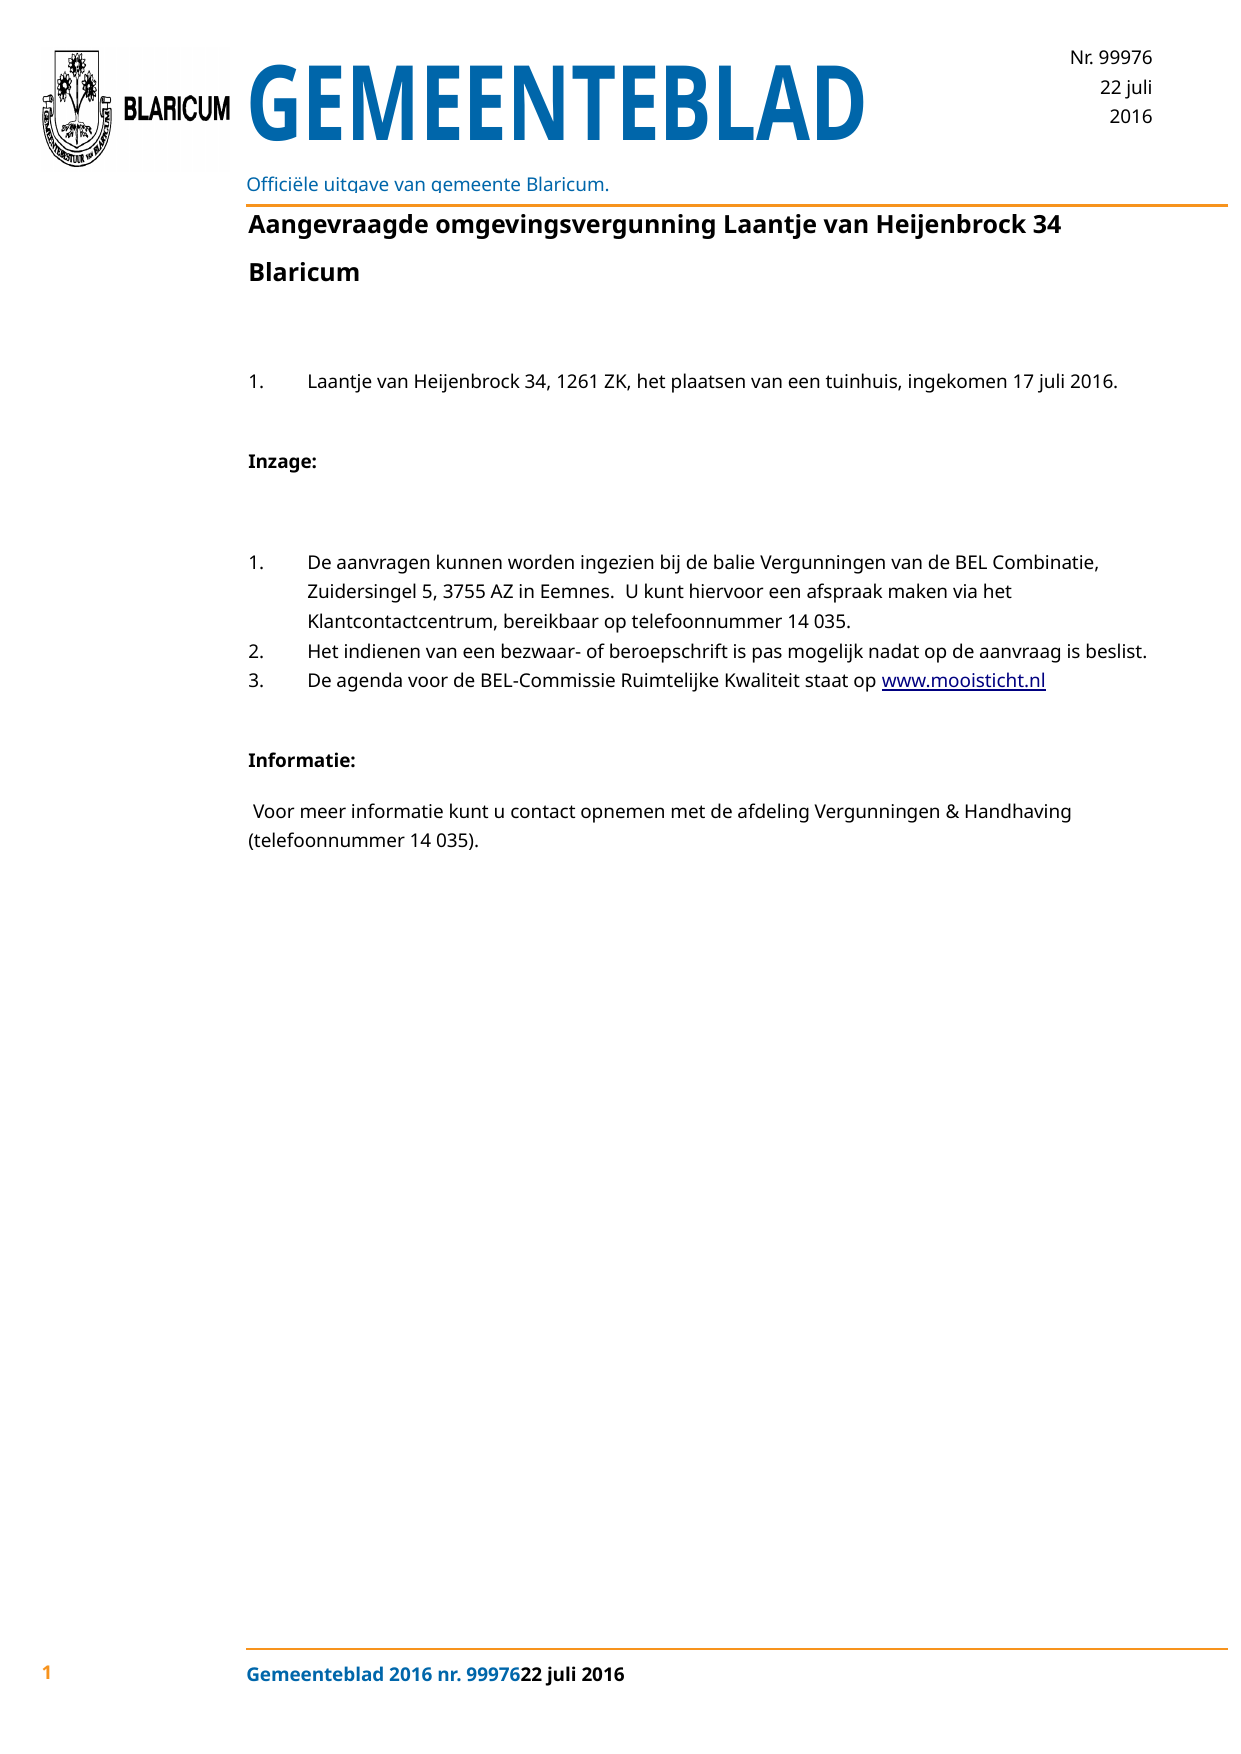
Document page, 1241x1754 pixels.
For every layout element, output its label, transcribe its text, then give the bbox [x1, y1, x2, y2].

list Laantje van Heijenbrock 34, 1261 ZK, het plaatsen van een tuinhuis, ingekomen 17 juli 2016. [248, 368, 1152, 394]
text Voor meer informatie kunt u contact opnemen met de afdeling Vergunningen & Handhaving (telefoonnummer 14 035). [248, 798, 1152, 853]
text Informatie: [248, 747, 1152, 773]
list De agenda voor de BEL-Commissie Ruimtelijke Kwaliteit staat op www.mooisticht.nl [248, 667, 1152, 693]
list Het indienen van een bezwaar- of beroepschrift is pas mogelijk nadat op de aanvraag is beslist. [248, 638, 1152, 664]
list De aanvragen kunnen worden ingezien bij de balie Vergunningen van de BEL Combinatie, Zuidersingel 5, 3755 AZ in Eemnes. U kunt hiervoor een afspraak maken via het Klantcontactcentrum, bereikbaar op telefoonnummer 14 035. [248, 549, 1152, 634]
text Aangevraagde omgevingsvergunning Laantje van Heijenbrock 34 Blaricum [248, 207, 1152, 288]
text Inzage: [248, 448, 1152, 474]
picture [41, 47, 231, 172]
